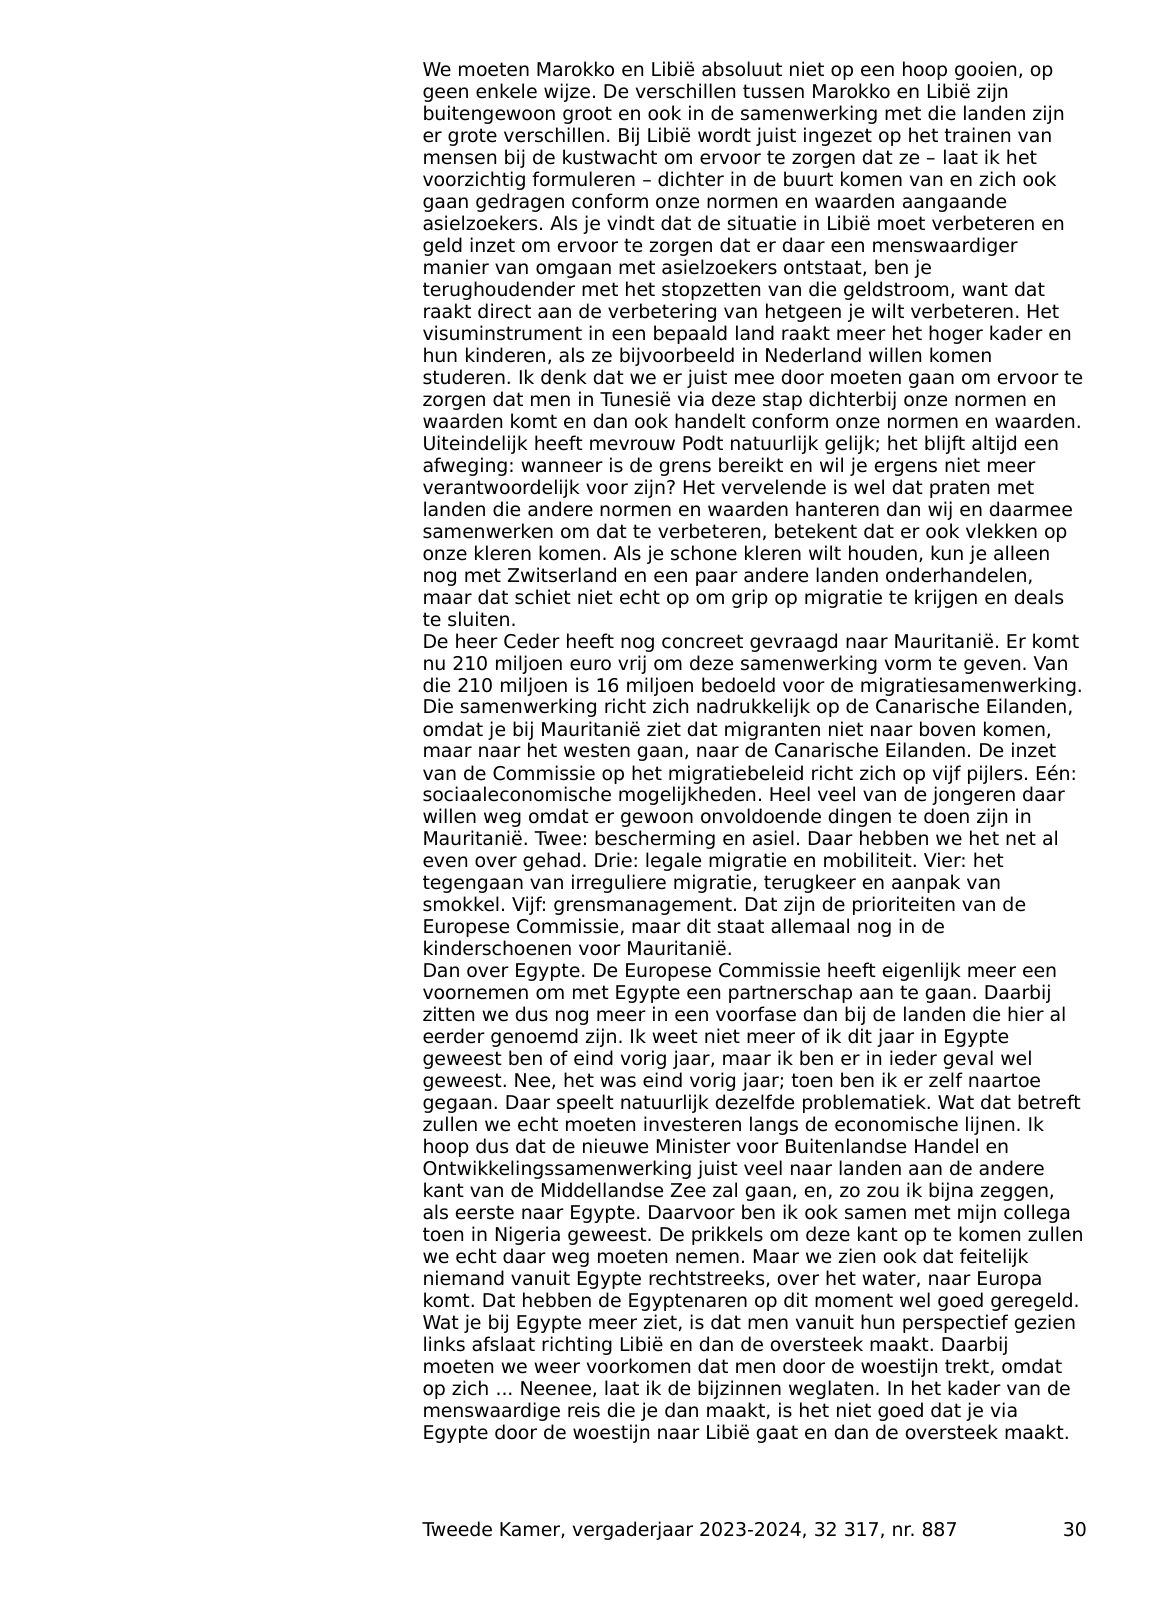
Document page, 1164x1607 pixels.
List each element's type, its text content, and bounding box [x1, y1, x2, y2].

text We moeten Marokko en Libië absoluut niet op een hoop gooien, op geen enkele wijze. De verschillen tussen Marokko en Libië zijn buitengewoon groot en ook in de samenwerking met die landen zijn er grote verschillen. Bij Libië wordt juist ingezet op het trainen van mensen bij de kustwacht om ervoor te zorgen dat ze – laat ik het voorzichtig formuleren – dichter in de buurt komen van en zich ook gaan gedragen conform onze normen en waarden aangaande asielzoekers. Als je vindt dat de situatie in Libië moet verbeteren en geld inzet om ervoor te zorgen dat er daar een menswaardiger manier van omgaan met asielzoekers ontstaat, ben je terughoudender met het stopzetten van die geldstroom, want dat raakt direct aan de verbetering van hetgeen je wilt verbeteren. Het visuminstrument in een bepaald land raakt meer het hoger kader en hun kinderen, als ze bijvoorbeeld in Nederland willen komen studeren. Ik denk dat we er juist mee door moeten gaan om ervoor te zorgen dat men in Tunesië via deze stap dichterbij onze normen en waarden komt en dan ook handelt conform onze normen en waarden. [422, 59, 1087, 433]
text De heer Ceder heeft nog concreet gevraagd naar Mauritanië. Er komt nu 210 miljoen euro vrij om deze samenwerking vorm te geven. Van die 210 miljoen is 16 miljoen bedoeld voor de migratiesamenwerking. Die samenwerking richt zich nadrukkelijk op de Canarische Eilanden, omdat je bij Mauritanië ziet dat migranten niet naar boven komen, maar naar het westen gaan, naar de Canarische Eilanden. De inzet van de Commissie op het migratiebeleid richt zich op vijf pijlers. Eén: sociaaleconomische mogelijkheden. Heel veel van de jongeren daar willen weg omdat er gewoon onvoldoende dingen te doen zijn in Mauritanië. Twee: bescherming en asiel. Daar hebben we het net al even over gehad. Drie: legale migratie en mobiliteit. Vier: het tegengaan van irreguliere migratie, terugkeer en aanpak van smokkel. Vijf: grensmanagement. Dat zijn de prioriteiten van de Europese Commissie, maar dit staat allemaal nog in de kinderschoenen voor Mauritanië. [422, 631, 1087, 960]
text Dan over Egypte. De Europese Commissie heeft eigenlijk meer een voornemen om met Egypte een partnerschap aan te gaan. Daarbij zitten we dus nog meer in een voorfase dan bij de landen die hier al eerder genoemd zijn. Ik weet niet meer of ik dit jaar in Egypte geweest ben of eind vorig jaar, maar ik ben er in ieder geval wel geweest. Nee, het was eind vorig jaar; toen ben ik er zelf naartoe gegaan. Daar speelt natuurlijk dezelfde problematiek. Wat dat betreft zullen we echt moeten investeren langs de economische lijnen. Ik hoop dus dat de nieuwe Minister voor Buitenlandse Handel en Ontwikkelingssamenwerking juist veel naar landen aan de andere kant van de Middellandse Zee zal gaan, en, zo zou ik bijna zeggen, als eerste naar Egypte. Daarvoor ben ik ook samen met mijn collega toen in Nigeria geweest. De prikkels om deze kant op te komen zullen we echt daar weg moeten nemen. Maar we zien ook dat feitelijk niemand vanuit Egypte rechtstreeks, over het water, naar Europa komt. Dat hebben de Egyptenaren op dit moment wel goed geregeld. Wat je bij Egypte meer ziet, is dat men vanuit hun perspectief gezien links afslaat richting Libië en dan de oversteek maakt. Daarbij moeten we weer voorkomen dat men door de woestijn trekt, omdat op zich ... Neenee, laat ik de bijzinnen weglaten. In het kader van de menswaardige reis die je dan maakt, is het niet goed dat je via Egypte door de woestijn naar Libië gaat en dan de oversteek maakt. [422, 960, 1087, 1444]
text Uiteindelijk heeft mevrouw Podt natuurlijk gelijk; het blijft altijd een afweging: wanneer is de grens bereikt en wil je ergens niet meer verantwoordelijk voor zijn? Het vervelende is wel dat praten met landen die andere normen en waarden hanteren dan wij en daarmee samenwerken om dat te verbeteren, betekent dat er ook vlekken op onze kleren komen. Als je schone kleren wilt houden, kun je alleen nog met Zwitserland en een paar andere landen onderhandelen, maar dat schiet niet echt op om grip op migratie te krijgen en deals te sluiten. [422, 433, 1087, 631]
